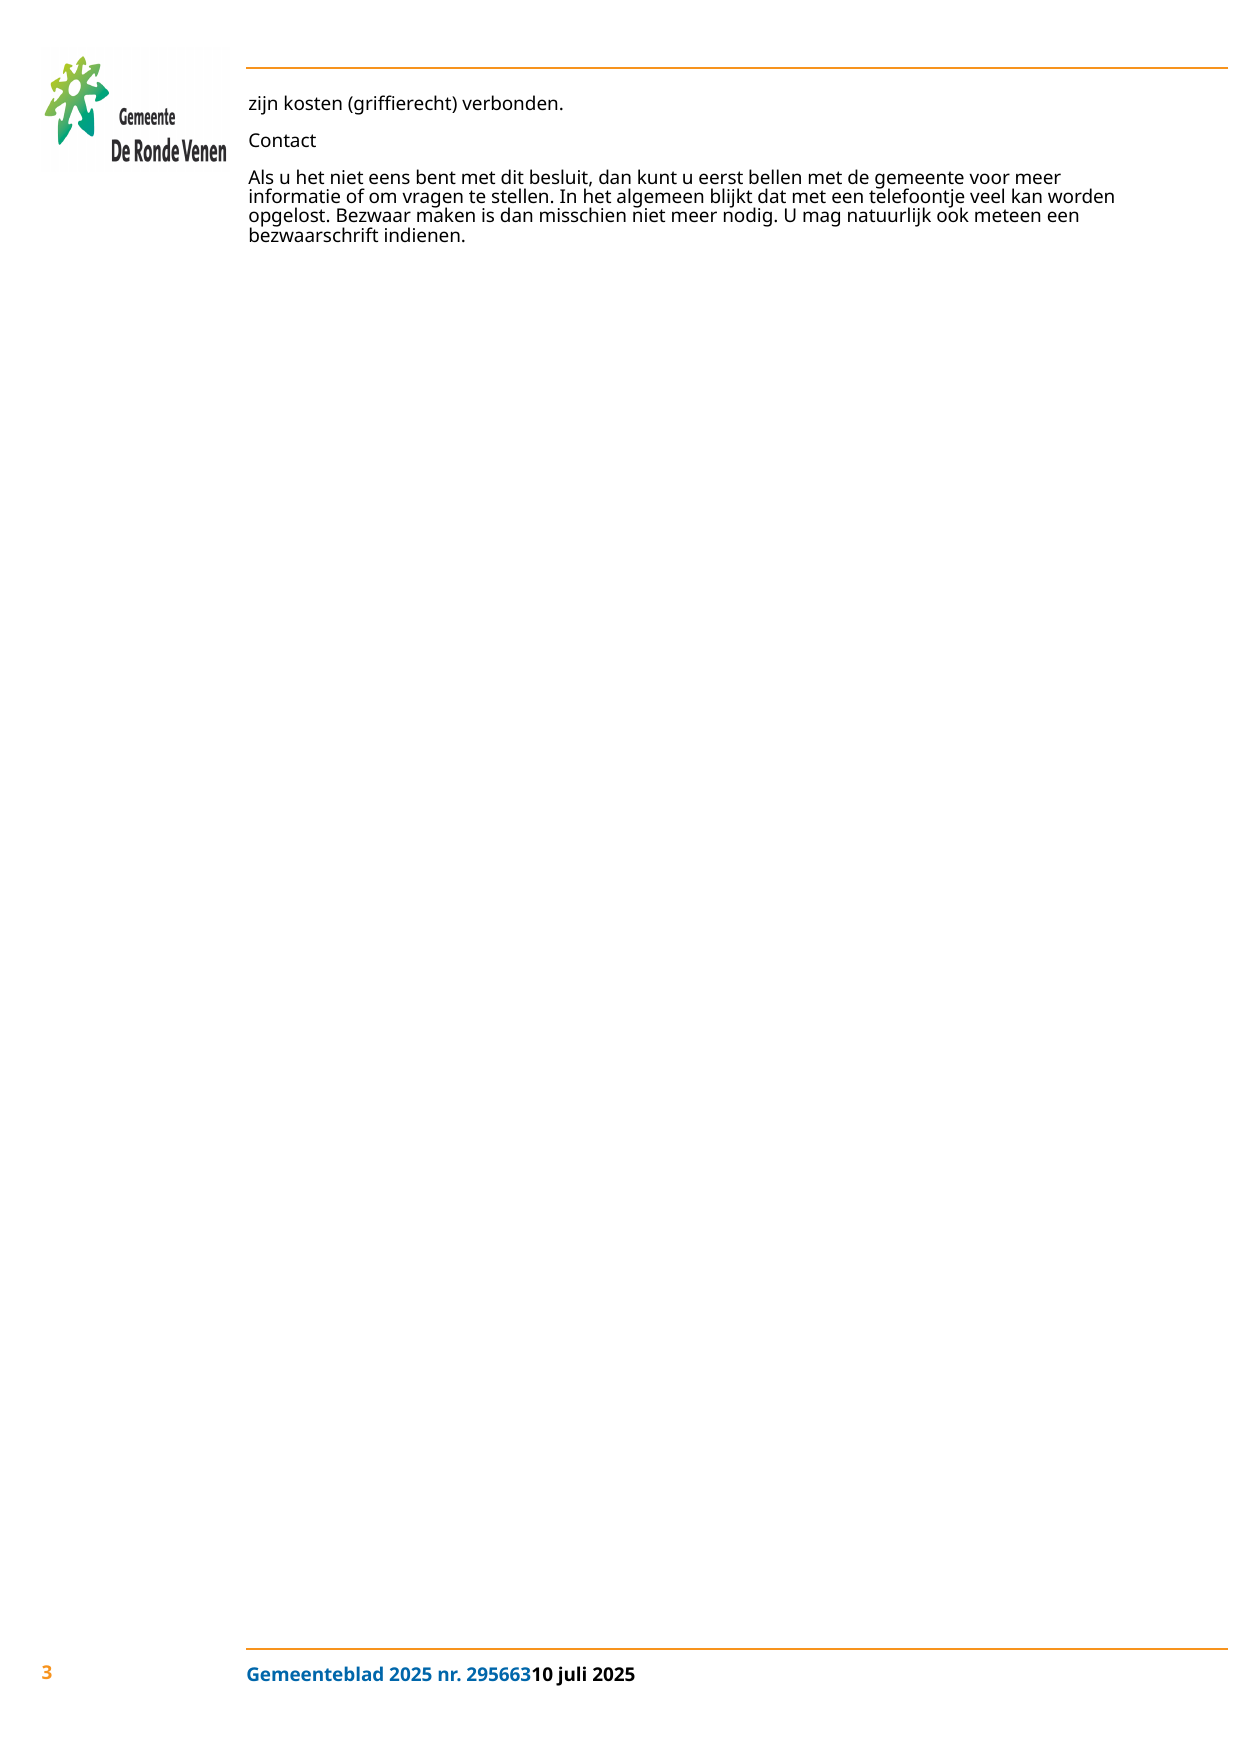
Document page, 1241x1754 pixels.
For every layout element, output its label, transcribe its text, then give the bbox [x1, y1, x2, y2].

text Als u het niet eens bent met dit besluit, dan kunt u eerst bellen met de gemeente voor meer informatie of om vragen te stellen. In het algemeen blijkt dat met een telefoontje veel kan worden opgelost. Bezwaar maken is dan misschien niet meer nodig. U mag natuurlijk ook meteen een bezwaarschrift indienen. [248, 169, 1152, 246]
text zijn kosten (griffierecht) verbonden. [248, 95, 1152, 114]
picture [41, 47, 231, 172]
text Contact [248, 132, 1152, 151]
